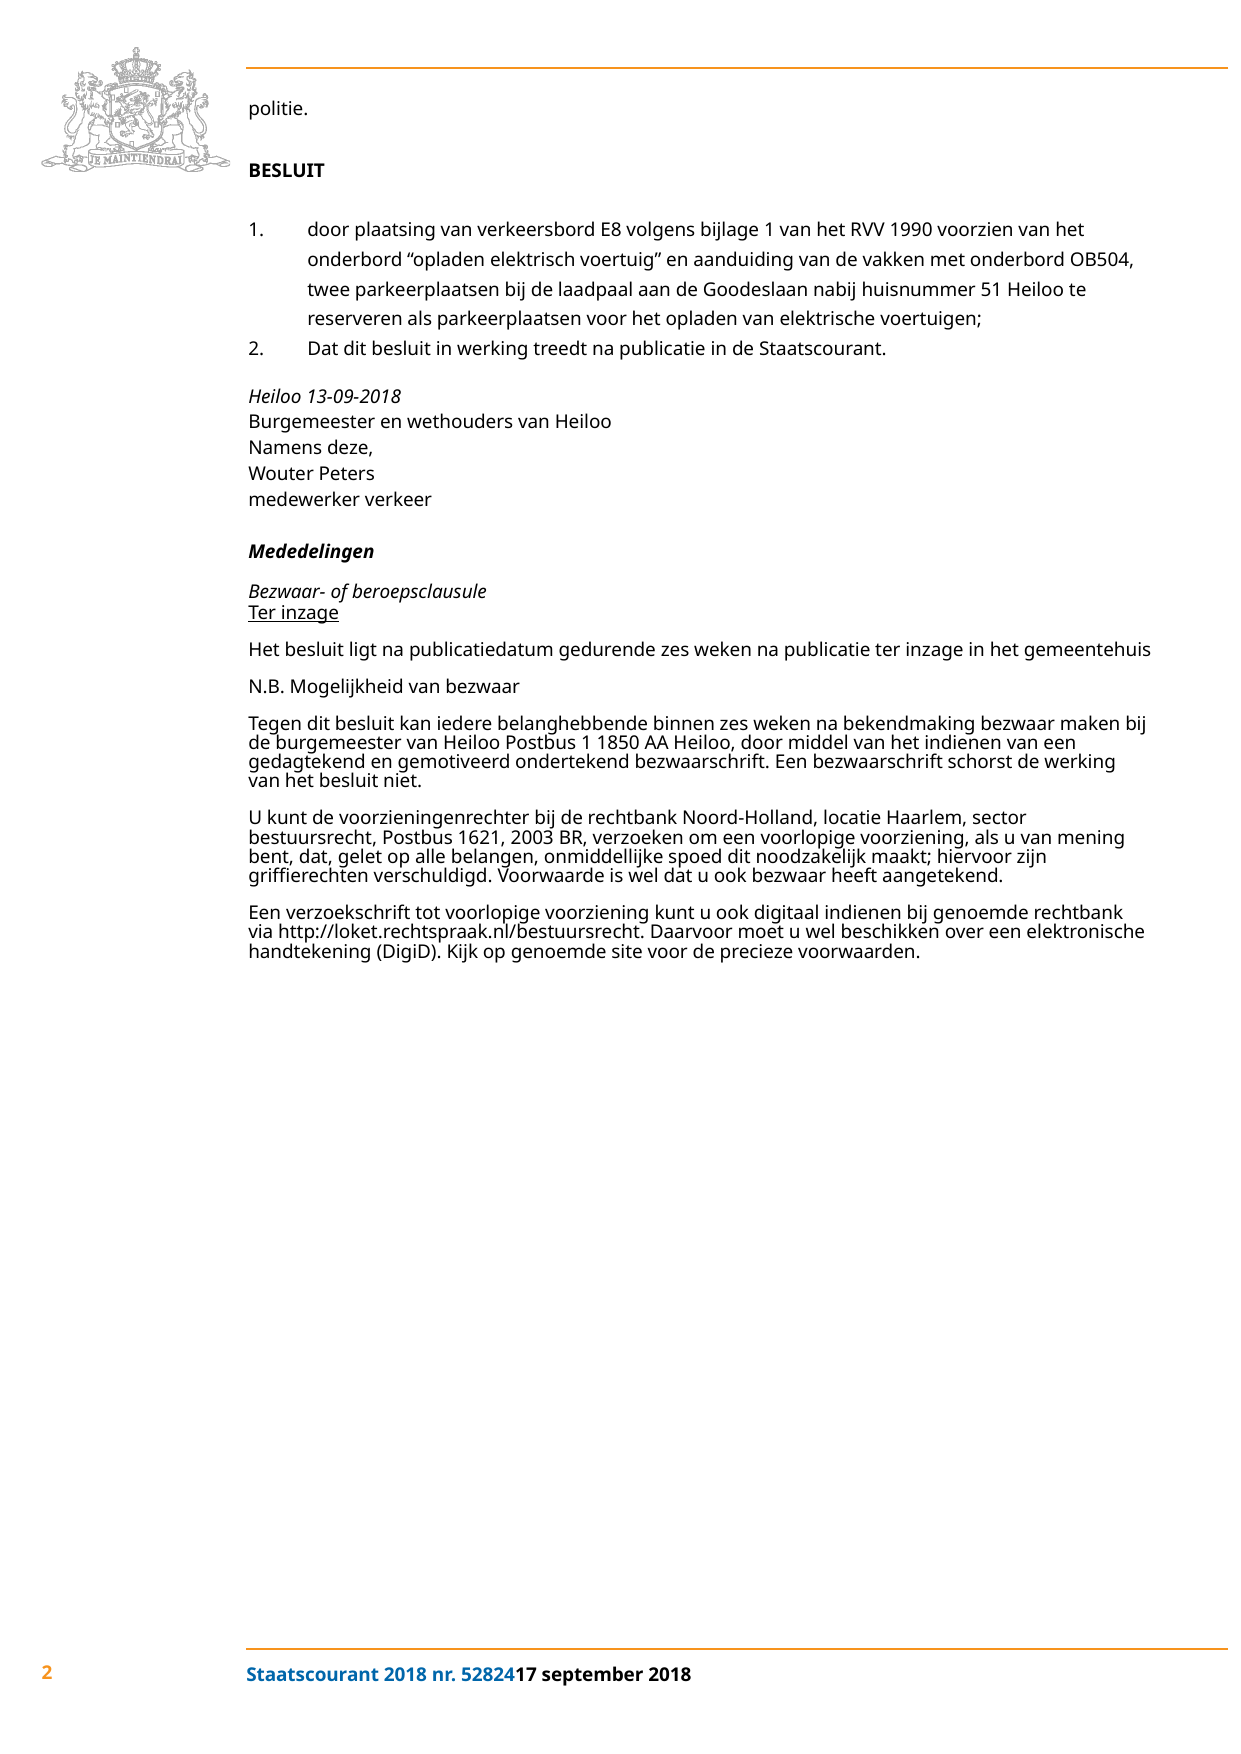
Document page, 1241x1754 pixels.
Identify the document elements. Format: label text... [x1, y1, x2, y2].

text politie. [248, 95, 1152, 121]
text Namens deze, [248, 434, 1152, 460]
text medewerker verkeer [248, 486, 1152, 511]
text Wouter Peters [248, 460, 1152, 486]
text Een verzoekschrift tot voorlopige voorziening kunt u ook digitaal indienen bij genoemde rechtbank via http://loket.rechtspraak.nl/bestuursrecht. Daarvoor moet u wel beschikken over een elektronische handtekening (DigiD). Kijk op genoemde site voor de precieze voorwaarden. [248, 904, 1152, 962]
text Tegen dit besluit kan iedere belanghebbende binnen zes weken na bekendmaking bezwaar maken bij de burgemeester van Heiloo Postbus 1 1850 AA Heiloo, door middel van het indienen van een gedagtekend en gemotiveerd ondertekend bezwaarschrift. Een bezwaarschrift schorst de werking van het besluit niet. [248, 714, 1152, 792]
text Ter inzage [248, 604, 1152, 623]
picture [41, 47, 231, 172]
text Mededelingen [248, 539, 1152, 564]
list Dat dit besluit in werking treedt na publicatie in de Staatscourant. [248, 335, 1152, 361]
text Burgemeester en wethouders van Heiloo [248, 408, 1152, 434]
text Heiloo 13-09-2018 [248, 383, 1152, 408]
text BESLUIT [248, 157, 1152, 183]
text Het besluit ligt na publicatiedatum gedurende zes weken na publicatie ter inzage in het gemeentehuis [248, 641, 1152, 660]
text Bezwaar- of beroepsclausule [248, 578, 1152, 604]
list door plaatsing van verkeersbord E8 volgens bijlage 1 van het RVV 1990 voorzien van het onderbord “opladen elektrisch voertuig” en aanduiding van de vakken met onderbord OB504, twee parkeerplaatsen bij de laadpaal aan de Goodeslaan nabij huisnummer 51 Heiloo te reserveren als parkeerplaatsen voor het opladen van elektrische voertuigen; [248, 217, 1152, 331]
text N.B. Mogelijkheid van bezwaar [248, 678, 1152, 697]
text U kunt de voorzieningenrechter bij de rechtbank Noord-Holland, locatie Haarlem, sector bestuursrecht, Postbus 1621, 2003 BR, verzoeken om een voorlopige voorziening, als u van mening bent, dat, gelet op alle belangen, onmiddellijke spoed dit noodzakelijk maakt; hiervoor zijn griffierechten verschuldigd. Voorwaarde is wel dat u ook bezwaar heeft aangetekend. [248, 809, 1152, 886]
